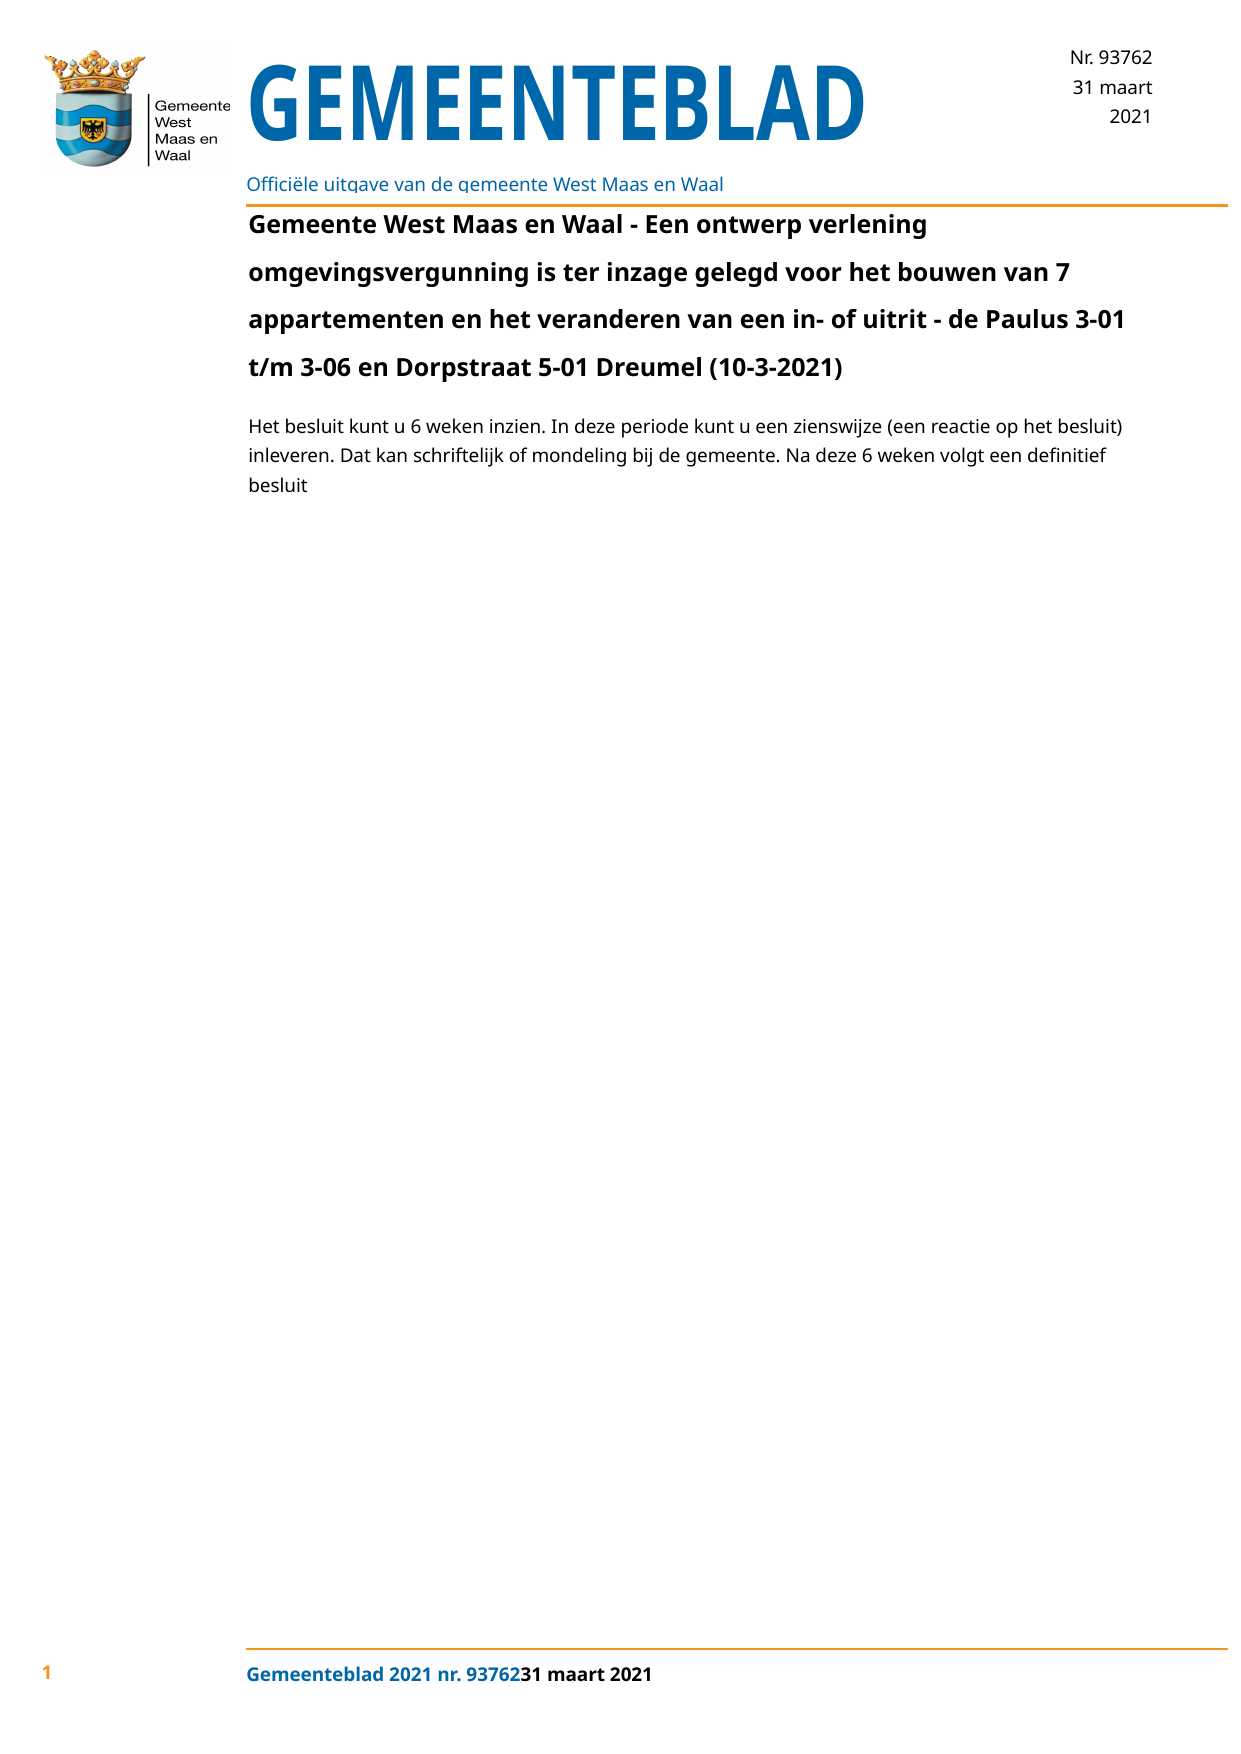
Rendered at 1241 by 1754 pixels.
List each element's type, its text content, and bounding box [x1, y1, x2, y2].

picture [41, 47, 231, 172]
text Gemeente West Maas en Waal - Een ontwerp verlening omgevingsvergunning is ter inzage gelegd voor het bouwen van 7 appartementen en het veranderen van een in- of uitrit - de Paulus 3-01 t/m 3-06 en Dorpstraat 5-01 Dreumel (10-3-2021) [248, 207, 1152, 384]
text Het besluit kunt u 6 weken inzien. In deze periode kunt u een zienswijze (een reactie op het besluit) inleveren. Dat kan schriftelijk of mondeling bij de gemeente. Na deze 6 weken volgt een definitief besluit [248, 413, 1152, 498]
